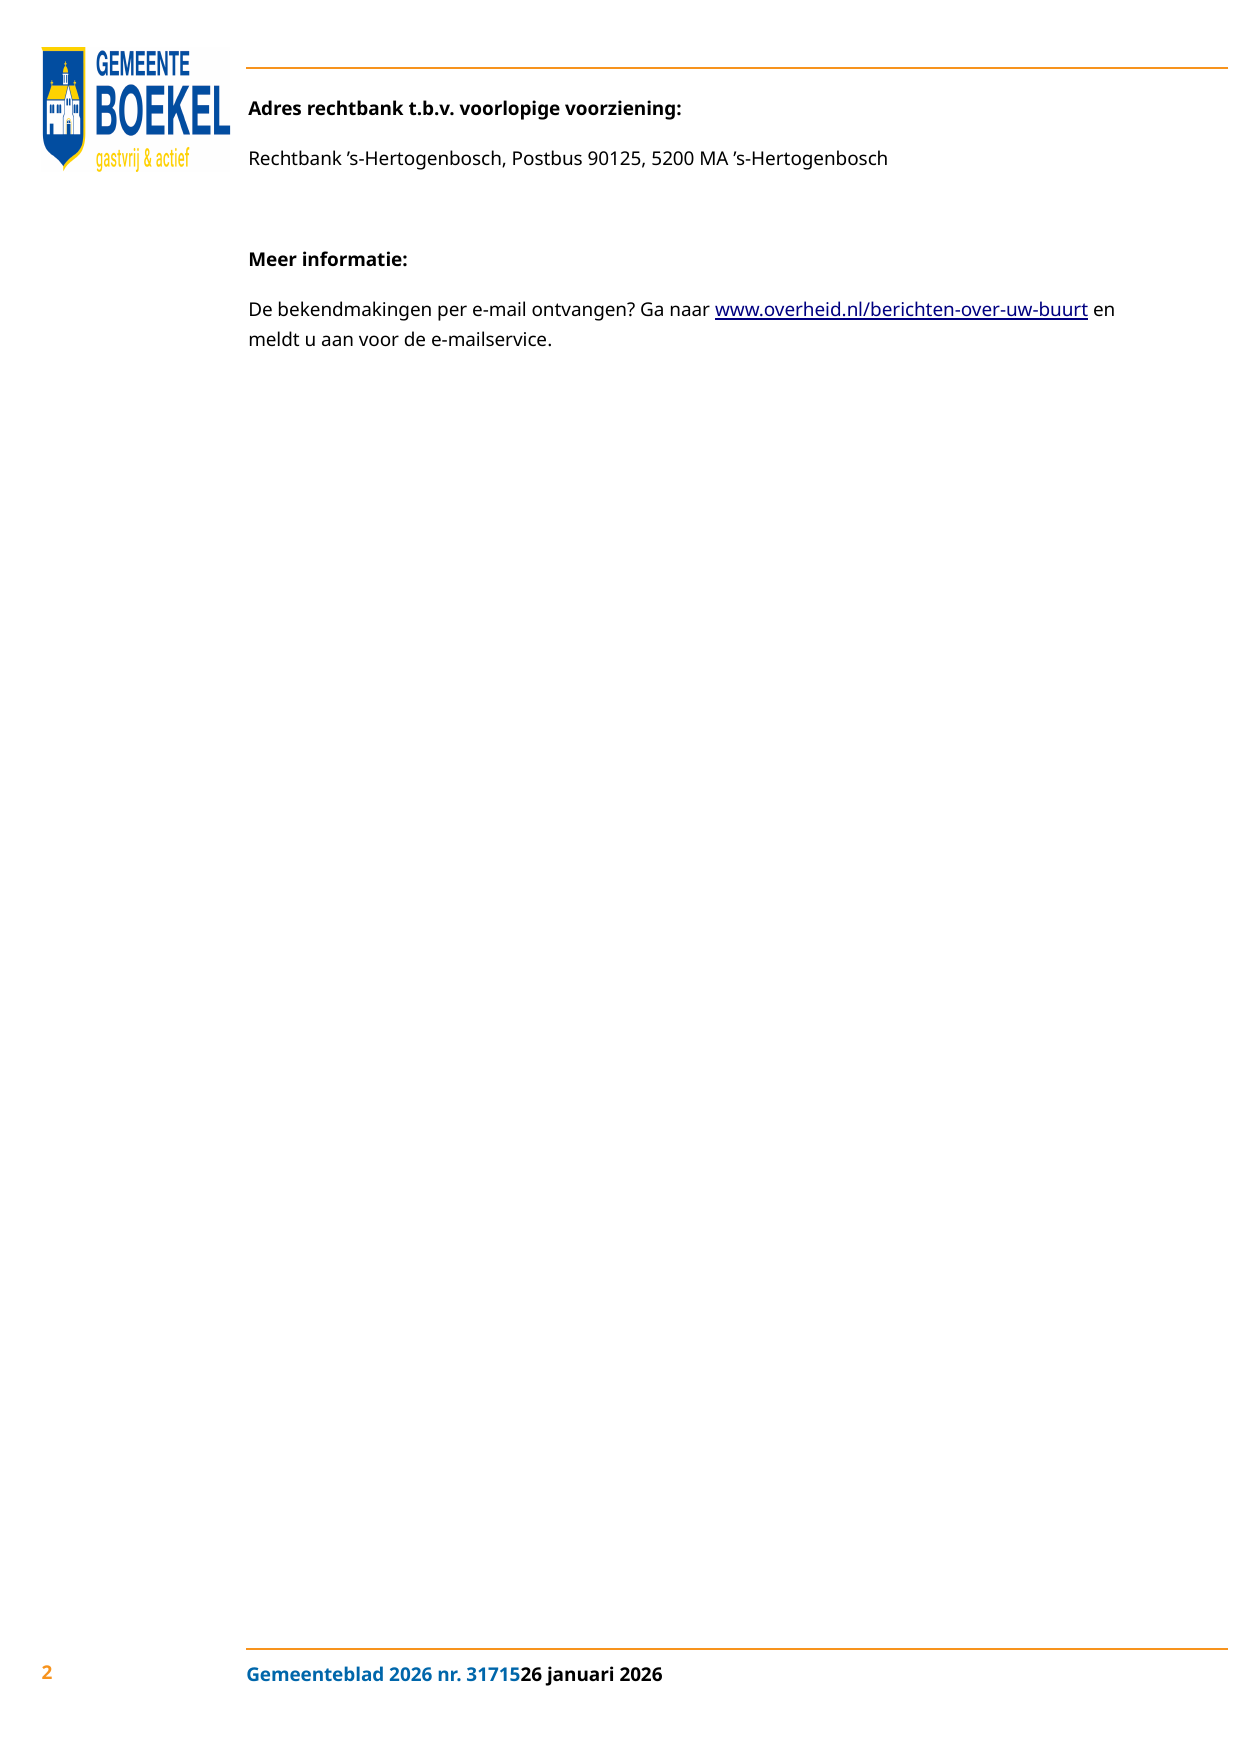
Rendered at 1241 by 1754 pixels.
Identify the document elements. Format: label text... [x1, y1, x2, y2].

text Meer informatie: [248, 246, 1152, 272]
text Adres rechtbank t.b.v. voorlopige voorziening: [248, 95, 1152, 121]
text De bekendmakingen per e-mail ontvangen? Ga naar www.overheid.nl/berichten-over-uw-buurt en meldt u aan voor de e-mailservice. [248, 296, 1152, 352]
picture [41, 47, 231, 172]
text Rechtbank ’s-Hertogenbosch, Postbus 90125, 5200 MA ’s-Hertogenbosch [248, 145, 1152, 171]
